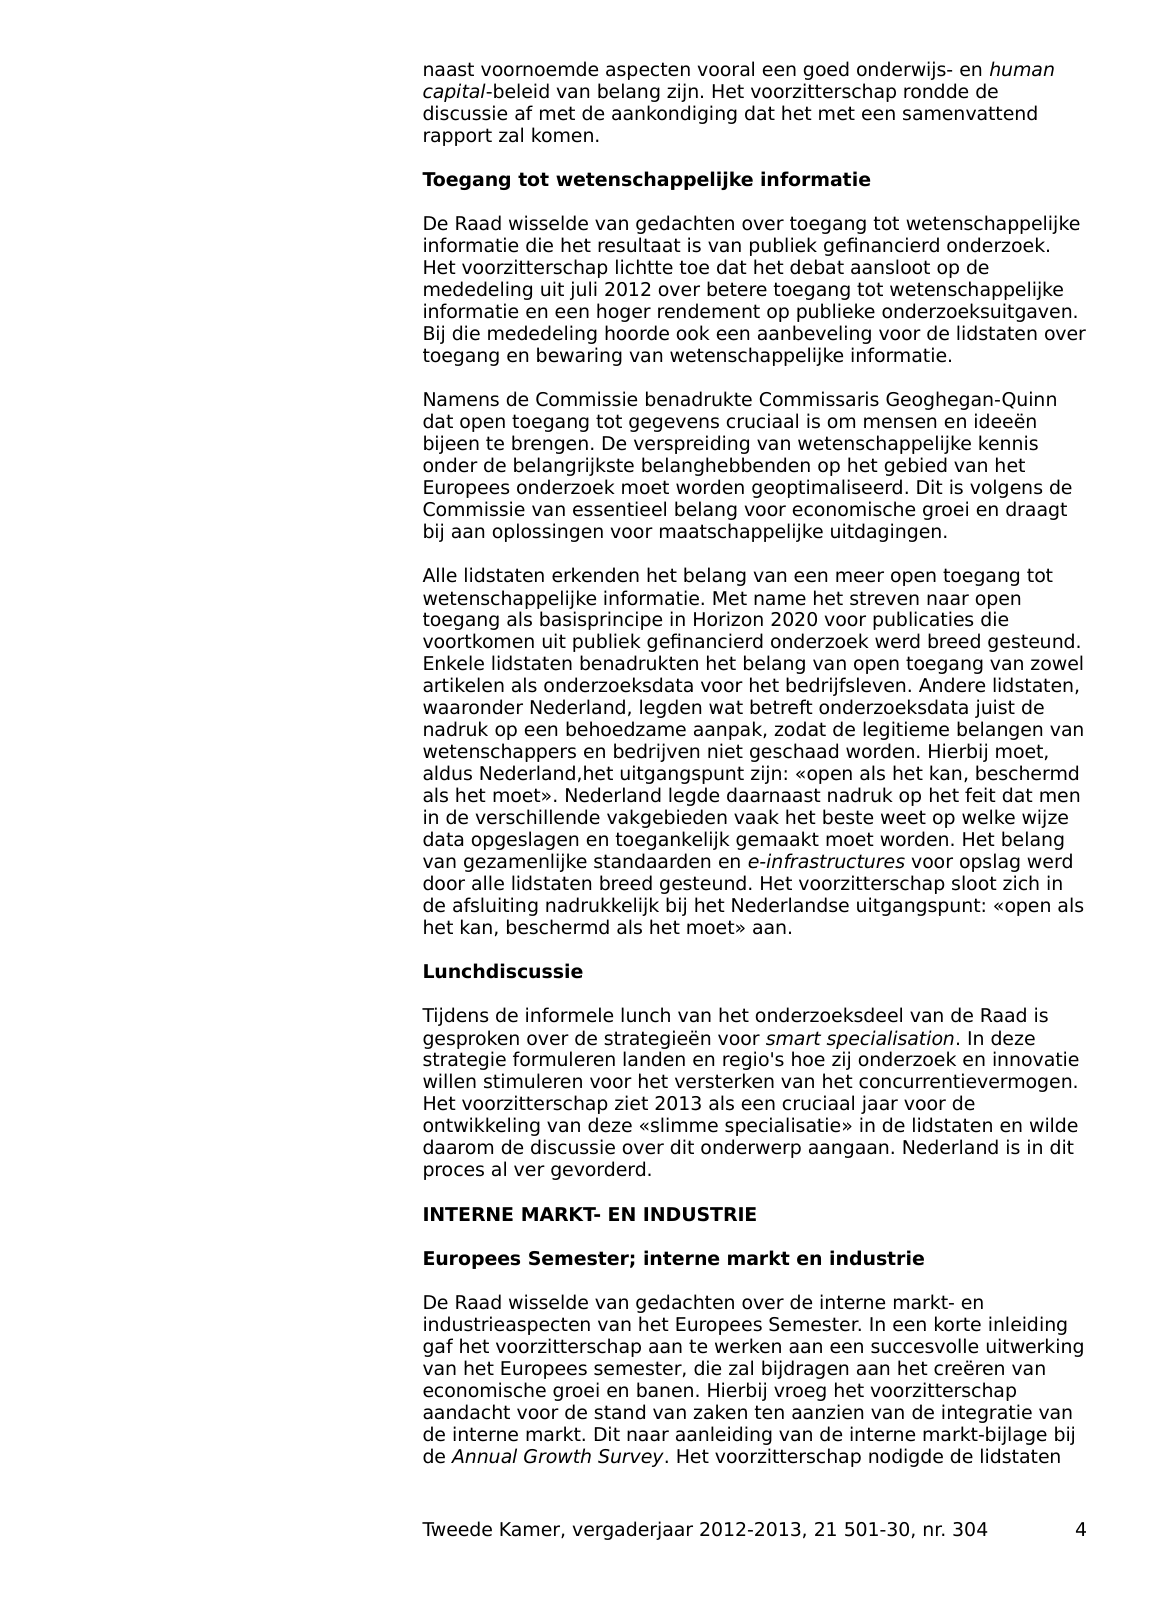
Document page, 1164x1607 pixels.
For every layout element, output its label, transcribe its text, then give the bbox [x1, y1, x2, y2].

subtitle Europees Semester; interne markt en industrie [422, 1248, 1087, 1269]
text Tijdens de informele lunch van het onderzoeksdeel van de Raad is gesproken over de strategieën voor smart specialisation. In deze strategie formuleren landen en regio's hoe zij onderzoek en innovatie willen stimuleren voor het versterken van het concurrentievermogen. Het voorzitterschap ziet 2013 als een cruciaal jaar voor de ontwikkeling van deze «slimme specialisatie» in de lidstaten en wilde daarom de discussie over dit onderwerp aangaan. Nederland is in dit proces al ver gevorderd. [422, 1005, 1087, 1181]
subtitle INTERNE MARKT- EN INDUSTRIE [422, 1203, 1087, 1225]
text Namens de Commissie benadrukte Commissaris Geoghegan-Quinn dat open toegang tot gegevens cruciaal is om mensen en ideeën bijeen te brengen. De verspreiding van wetenschappelijke kennis onder de belangrijkste belanghebbenden op het gebied van het Europees onderzoek moet worden geoptimaliseerd. Dit is volgens de Commissie van essentieel belang voor economische groei en draagt bij aan oplossingen voor maatschappelijke uitdagingen. [422, 389, 1087, 543]
subtitle Toegang tot wetenschappelijke informatie [422, 169, 1087, 191]
text De Raad wisselde van gedachten over toegang tot wetenschappelijke informatie die het resultaat is van publiek gefinancierd onderzoek. Het voorzitterschap lichtte toe dat het debat aansloot op de mededeling uit juli 2012 over betere toegang tot wetenschappelijke informatie en een hoger rendement op publieke onderzoeksuitgaven. Bij die mededeling hoorde ook een aanbeveling voor de lidstaten over toegang en bewaring van wetenschappelijke informatie. [422, 213, 1087, 367]
text naast voornoemde aspecten vooral een goed onderwijs- en human capital-beleid van belang zijn. Het voorzitterschap rondde de discussie af met de aankondiging dat het met een samenvattend rapport zal komen. [422, 59, 1087, 147]
subtitle Lunchdiscussie [422, 961, 1087, 983]
text De Raad wisselde van gedachten over de interne markt- en industrieaspecten van het Europees Semester. In een korte inleiding gaf het voorzitterschap aan te werken aan een succesvolle uitwerking van het Europees semester, die zal bijdragen aan het creëren van economische groei en banen. Hierbij vroeg het voorzitterschap aandacht voor de stand van zaken ten aanzien van de integratie van de interne markt. Dit naar aanleiding van de interne markt-bijlage bij de Annual Growth Survey. Het voorzitterschap nodigde de lidstaten [422, 1292, 1087, 1468]
text Alle lidstaten erkenden het belang van een meer open toegang tot wetenschappelijke informatie. Met name het streven naar open toegang als basisprincipe in Horizon 2020 voor publicaties die voortkomen uit publiek gefinancierd onderzoek werd breed gesteund. Enkele lidstaten benadrukten het belang van open toegang van zowel artikelen als onderzoeksdata voor het bedrijfsleven. Andere lidstaten, waaronder Nederland, legden wat betreft onderzoeksdata juist de nadruk op een behoedzame aanpak, zodat de legitieme belangen van wetenschappers en bedrijven niet geschaad worden. Hierbij moet, aldus Nederland,het uitgangspunt zijn: «open als het kan, beschermd als het moet». Nederland legde daarnaast nadruk op het feit dat men in de verschillende vakgebieden vaak het beste weet op welke wijze data opgeslagen en toegankelijk gemaakt moet worden. Het belang van gezamenlijke standaarden en e-infrastructures voor opslag werd door alle lidstaten breed gesteund. Het voorzitterschap sloot zich in de afsluiting nadrukkelijk bij het Nederlandse uitgangspunt: «open als het kan, beschermd als het moet» aan. [422, 565, 1087, 939]
